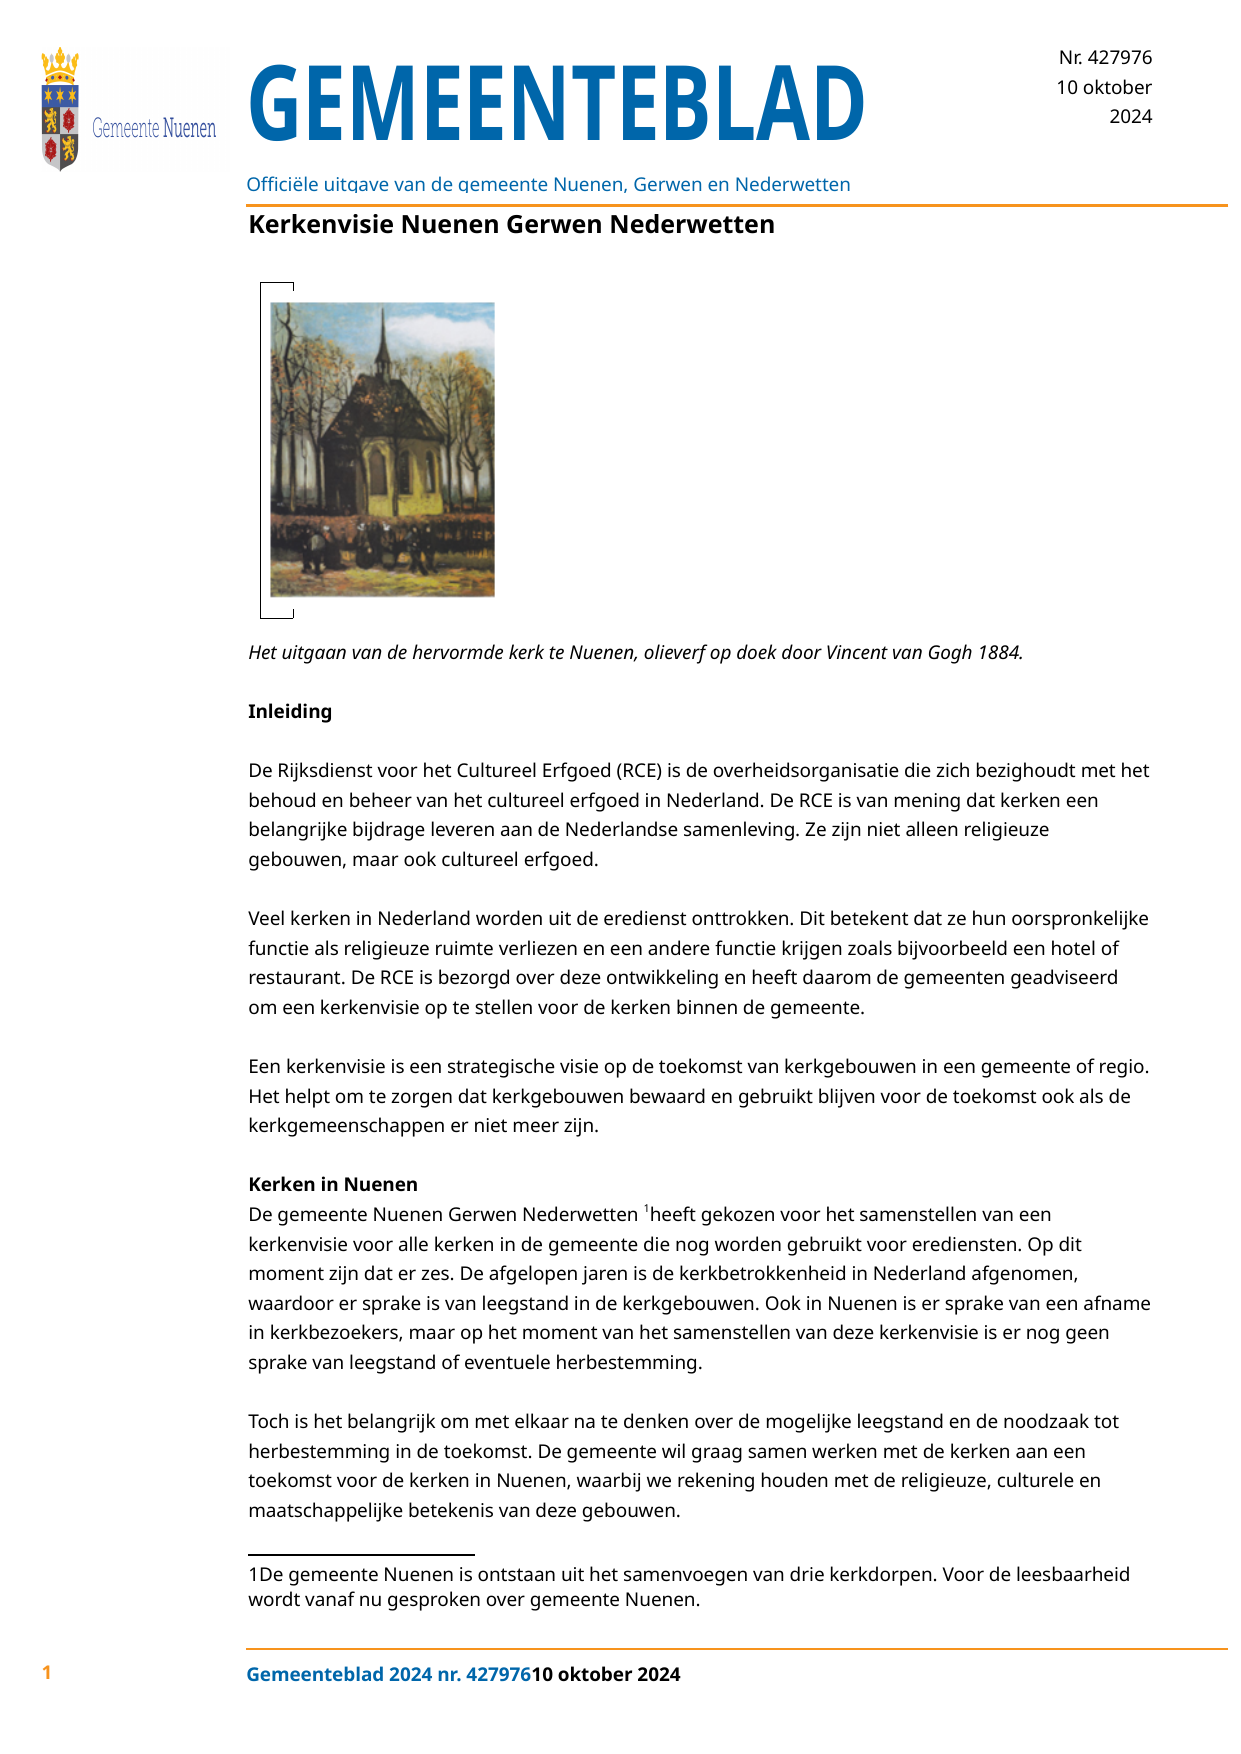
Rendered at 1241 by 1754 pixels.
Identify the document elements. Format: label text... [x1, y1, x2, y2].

text Inleiding [248, 698, 1152, 724]
picture [41, 47, 231, 172]
text Een kerkenvisie is een strategische visie op de toekomst van kerkgebouwen in een gemeente of regio. Het helpt om te zorgen dat kerkgebouwen bewaard en gebruikt blijven voor de toekomst ook als de kerkgemeenschappen er niet meer zijn. [248, 1053, 1152, 1138]
text De gemeente Nuenen Gerwen Nederwetten heeft gekozen voor het samenstellen van een kerkenvisie voor alle kerken in de gemeente die nog worden gebruikt voor erediensten. Op dit moment zijn dat er zes. De afgelopen jaren is de kerkbetrokkenheid in Nederland afgenomen, waardoor er sprake is van leegstand in de kerkgebouwen. Ook in Nuenen is er sprake van een afname in kerkbezoekers, maar op het moment van het samenstellen van deze kerkenvisie is er nog geen sprake van leegstand of eventuele herbestemming. [248, 1201, 1152, 1375]
text Kerken in Nuenen [248, 1172, 1152, 1197]
text De gemeente Nuenen is ontstaan uit het samenvoegen van drie kerkdorpen. Voor de leesbaarheid wordt vanaf nu gesproken over gemeente Nuenen. [248, 1561, 1152, 1612]
text Kerkenvisie Nuenen Gerwen Nederwetten [248, 207, 1152, 241]
text Toch is het belangrijk om met elkaar na te denken over de mogelijke leegstand en de noodzaak tot herbestemming in de toekomst. De gemeente wil graag samen werken met de kerken aan een toekomst voor de kerken in Nuenen, waarbij we rekening houden met de religieuze, culturele en maatschappelijke betekenis van deze gebouwen. [248, 1408, 1152, 1523]
picture [268, 291, 500, 609]
text De Rijksdienst voor het Cultureel Erfgoed (RCE) is de overheidsorganisatie die zich bezighoudt met het behoud en beheer van het cultureel erfgoed in Nederland. De RCE is van mening dat kerken een belangrijke bijdrage leveren aan de Nederlandse samenleving. Ze zijn niet alleen religieuze gebouwen, maar ook cultureel erfgoed. [248, 757, 1152, 872]
text Het uitgaan van de hervormde kerk te Nuenen, olieverf op doek door Vincent van Gogh 1884. [248, 639, 1152, 665]
text Veel kerken in Nederland worden uit de eredienst onttrokken. Dit betekent dat ze hun oorspronkelijke functie als religieuze ruimte verliezen en een andere functie krijgen zoals bijvoorbeeld een hotel of restaurant. De RCE is bezorgd over deze ontwikkeling en heeft daarom de gemeenten geadviseerd om een kerkenvisie op te stellen voor de kerken binnen de gemeente. [248, 905, 1152, 1020]
